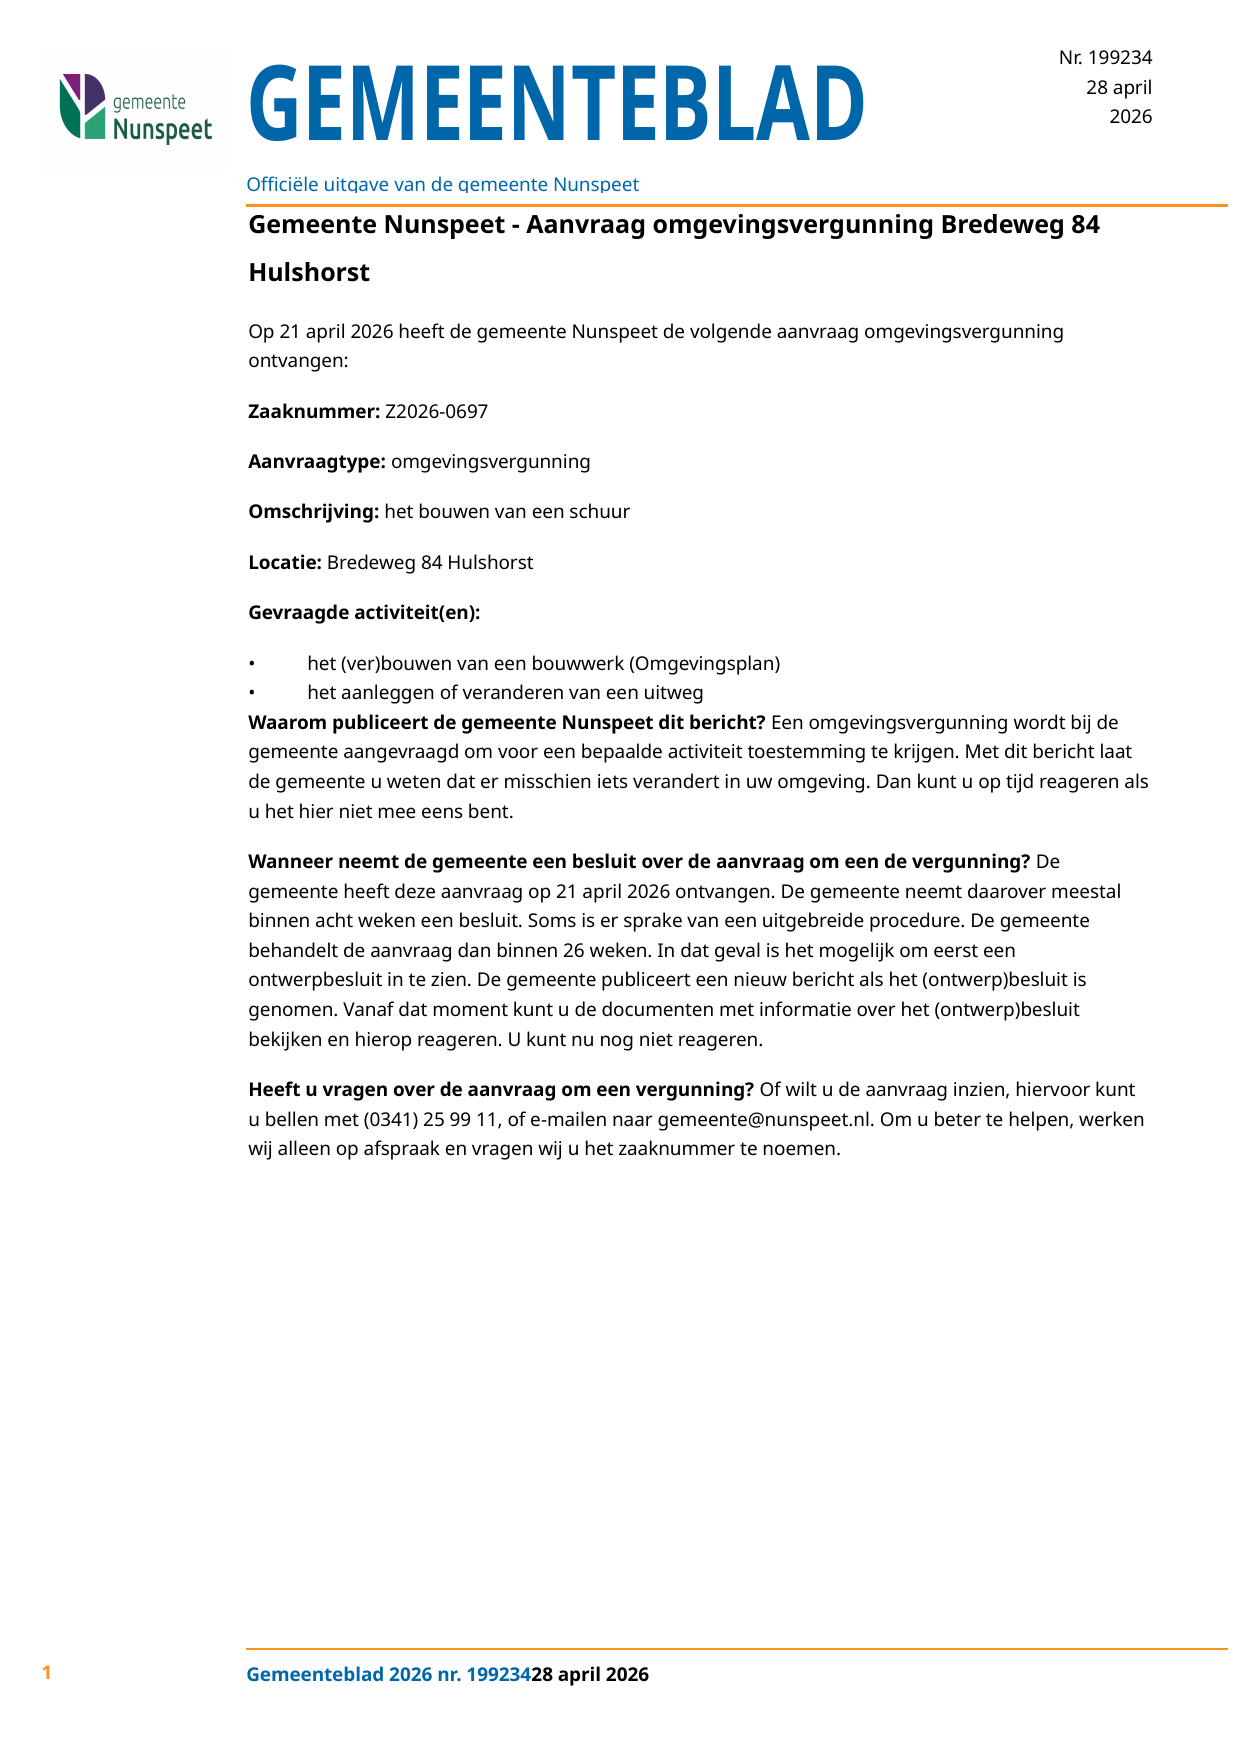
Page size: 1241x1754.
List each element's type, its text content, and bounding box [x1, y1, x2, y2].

list het aanleggen of veranderen van een uitweg [248, 679, 1152, 705]
text Heeft u vragen over de aanvraag om een vergunning? Of wilt u de aanvraag inzien, hiervoor kunt u bellen met (0341) 25 99 11, of e-mailen naar gemeente@nunspeet.nl. Om u beter te helpen, werken wij alleen op afspraak en vragen wij u het zaaknummer te noemen. [248, 1076, 1152, 1161]
picture [41, 47, 231, 172]
text Waarom publiceert de gemeente Nunspeet dit bericht? Een omgevingsvergunning wordt bij de gemeente aangevraagd om voor een bepaalde activiteit toestemming te krijgen. Met dit bericht laat de gemeente u weten dat er misschien iets verandert in uw omgeving. Dan kunt u op tijd reageren als u het hier niet mee eens bent. [248, 709, 1152, 824]
text Gemeente Nunspeet - Aanvraag omgevingsvergunning Bredeweg 84 Hulshorst [248, 207, 1152, 288]
text Op 21 april 2026 heeft de gemeente Nunspeet de volgende aanvraag omgevingsvergunning ontvangen: [248, 318, 1152, 373]
text Omschrijving: het bouwen van een schuur [248, 499, 1152, 524]
text Wanneer neemt de gemeente een besluit over de aanvraag om een de vergunning? De gemeente heeft deze aanvraag op 21 april 2026 ontvangen. De gemeente neemt daarover meestal binnen acht weken een besluit. Soms is er sprake van een uitgebreide procedure. De gemeente behandelt de aanvraag dan binnen 26 weken. In dat geval is het mogelijk om eerst een ontwerpbesluit in te zien. De gemeente publiceert een nieuw bericht als het (ontwerp)besluit is genomen. Vanaf dat moment kunt u de documenten met informatie over het (ontwerp)besluit bekijken en hierop reageren. U kunt nu nog niet reageren. [248, 848, 1152, 1052]
text Gevraagde activiteit(en): [248, 599, 1152, 625]
text Locatie: Bredeweg 84 Hulshorst [248, 549, 1152, 575]
text Aanvraagtype: omgevingsvergunning [248, 448, 1152, 474]
text Zaaknummer: Z2026-0697 [248, 398, 1152, 424]
list het (ver)bouwen van een bouwwerk (Omgevingsplan) [248, 650, 1152, 676]
